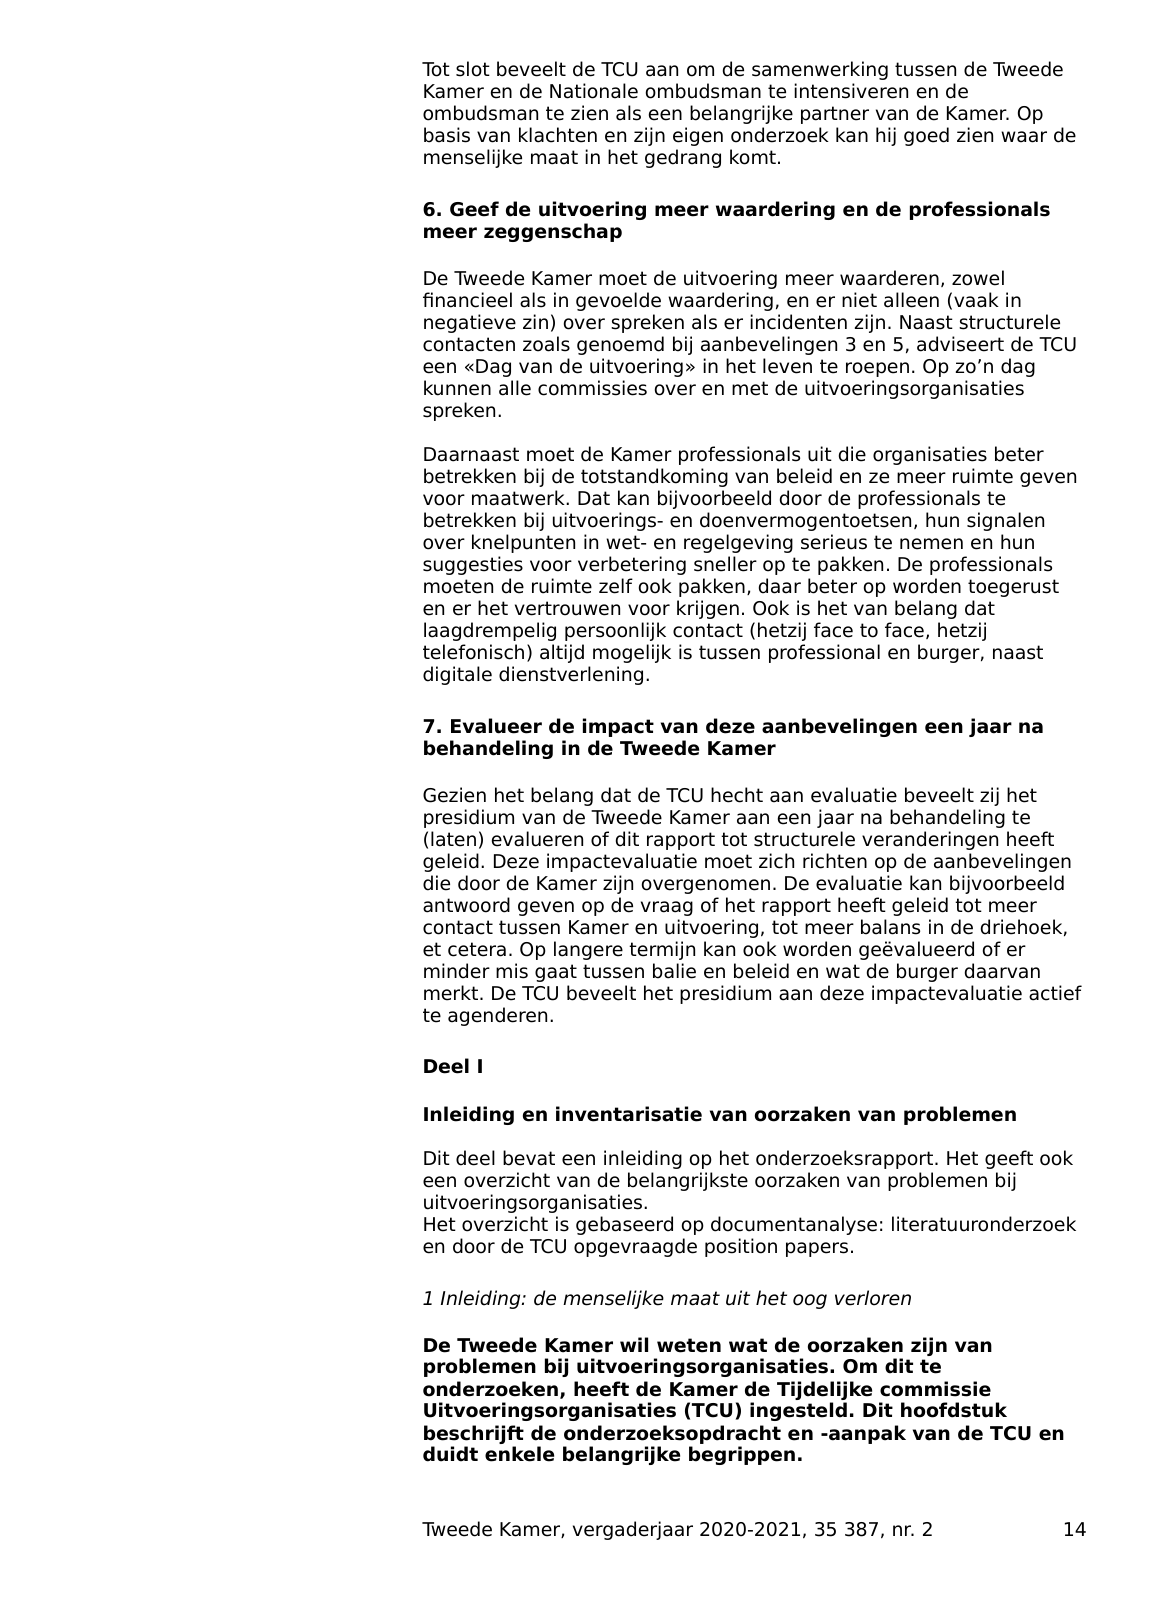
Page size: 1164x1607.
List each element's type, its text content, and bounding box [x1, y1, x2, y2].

text Dit deel bevat een inleiding op het onderzoeksrapport. Het geeft ook een overzicht van de belangrijkste oorzaken van problemen bij uitvoeringsorganisaties. [422, 1148, 1087, 1213]
text Gezien het belang dat de TCU hecht aan evaluatie beveelt zij het presidium van de Tweede Kamer aan een jaar na behandeling te (laten) evalueren of dit rapport tot structurele veranderingen heeft geleid. Deze impactevaluatie moet zich richten op de aanbevelingen die door de Kamer zijn overgenomen. De evaluatie kan bijvoorbeeld antwoord geven op de vraag of het rapport heeft geleid tot meer contact tussen Kamer en uitvoering, tot meer balans in de driehoek, et cetera. Op langere termijn kan ook worden geëvalueerd of er minder mis gaat tussen balie en beleid en wat de burger daarvan merkt. De TCU beveelt het presidium aan deze impactevaluatie actief te agenderen. [422, 785, 1087, 1026]
subtitle Deel I [422, 1056, 1087, 1078]
subtitle 1 Inleiding: de menselijke maat uit het oog verloren [422, 1287, 1087, 1309]
text De Tweede Kamer wil weten wat de oorzaken zijn van problemen bij uitvoeringsorganisaties. Om dit te onderzoeken, heeft de Kamer de Tijdelijke commissie Uitvoeringsorganisaties (TCU) ingesteld. Dit hoofdstuk beschrijft de onderzoeksopdracht en -aanpak van de TCU en duidt enkele belangrijke begrippen. [422, 1334, 1087, 1466]
text De Tweede Kamer moet de uitvoering meer waarderen, zowel financieel als in gevoelde waardering, en er niet alleen (vaak in negatieve zin) over spreken als er incidenten zijn. Naast structurele contacten zoals genoemd bij aanbevelingen 3 en 5, adviseert de TCU een «Dag van de uitvoering» in het leven te roepen. Op zo’n dag kunnen alle commissies over en met de uitvoeringsorganisaties spreken. [422, 268, 1087, 422]
subtitle 7. Evalueer de impact van deze aanbevelingen een jaar na behandeling in de Tweede Kamer [422, 716, 1087, 760]
text Tot slot beveelt de TCU aan om de samenwerking tussen de Tweede Kamer en de Nationale ombudsman te intensiveren en de ombudsman te zien als een belangrijke partner van de Kamer. Op basis van klachten en zijn eigen onderzoek kan hij goed zien waar de menselijke maat in het gedrang komt. [422, 59, 1087, 169]
text Daarnaast moet de Kamer professionals uit die organisaties beter betrekken bij de totstandkoming van beleid en ze meer ruimte geven voor maatwerk. Dat kan bijvoorbeeld door de professionals te betrekken bij uitvoerings- en doenvermogentoetsen, hun signalen over knelpunten in wet- en regelgeving serieus te nemen en hun suggesties voor verbetering sneller op te pakken. De professionals moeten de ruimte zelf ook pakken, daar beter op worden toegerust en er het vertrouwen voor krijgen. Ook is het van belang dat laagdrempelig persoonlijk contact (hetzij face to face, hetzij telefonisch) altijd mogelijk is tussen professional en burger, naast digitale dienstverlening. [422, 444, 1087, 686]
subtitle 6. Geef de uitvoering meer waardering en de professionals meer zeggenschap [422, 199, 1087, 243]
subtitle Inleiding en inventarisatie van oorzaken van problemen [422, 1103, 1087, 1125]
text Het overzicht is gebaseerd op documentanalyse: literatuuronderzoek en door de TCU opgevraagde position papers. [422, 1213, 1087, 1257]
